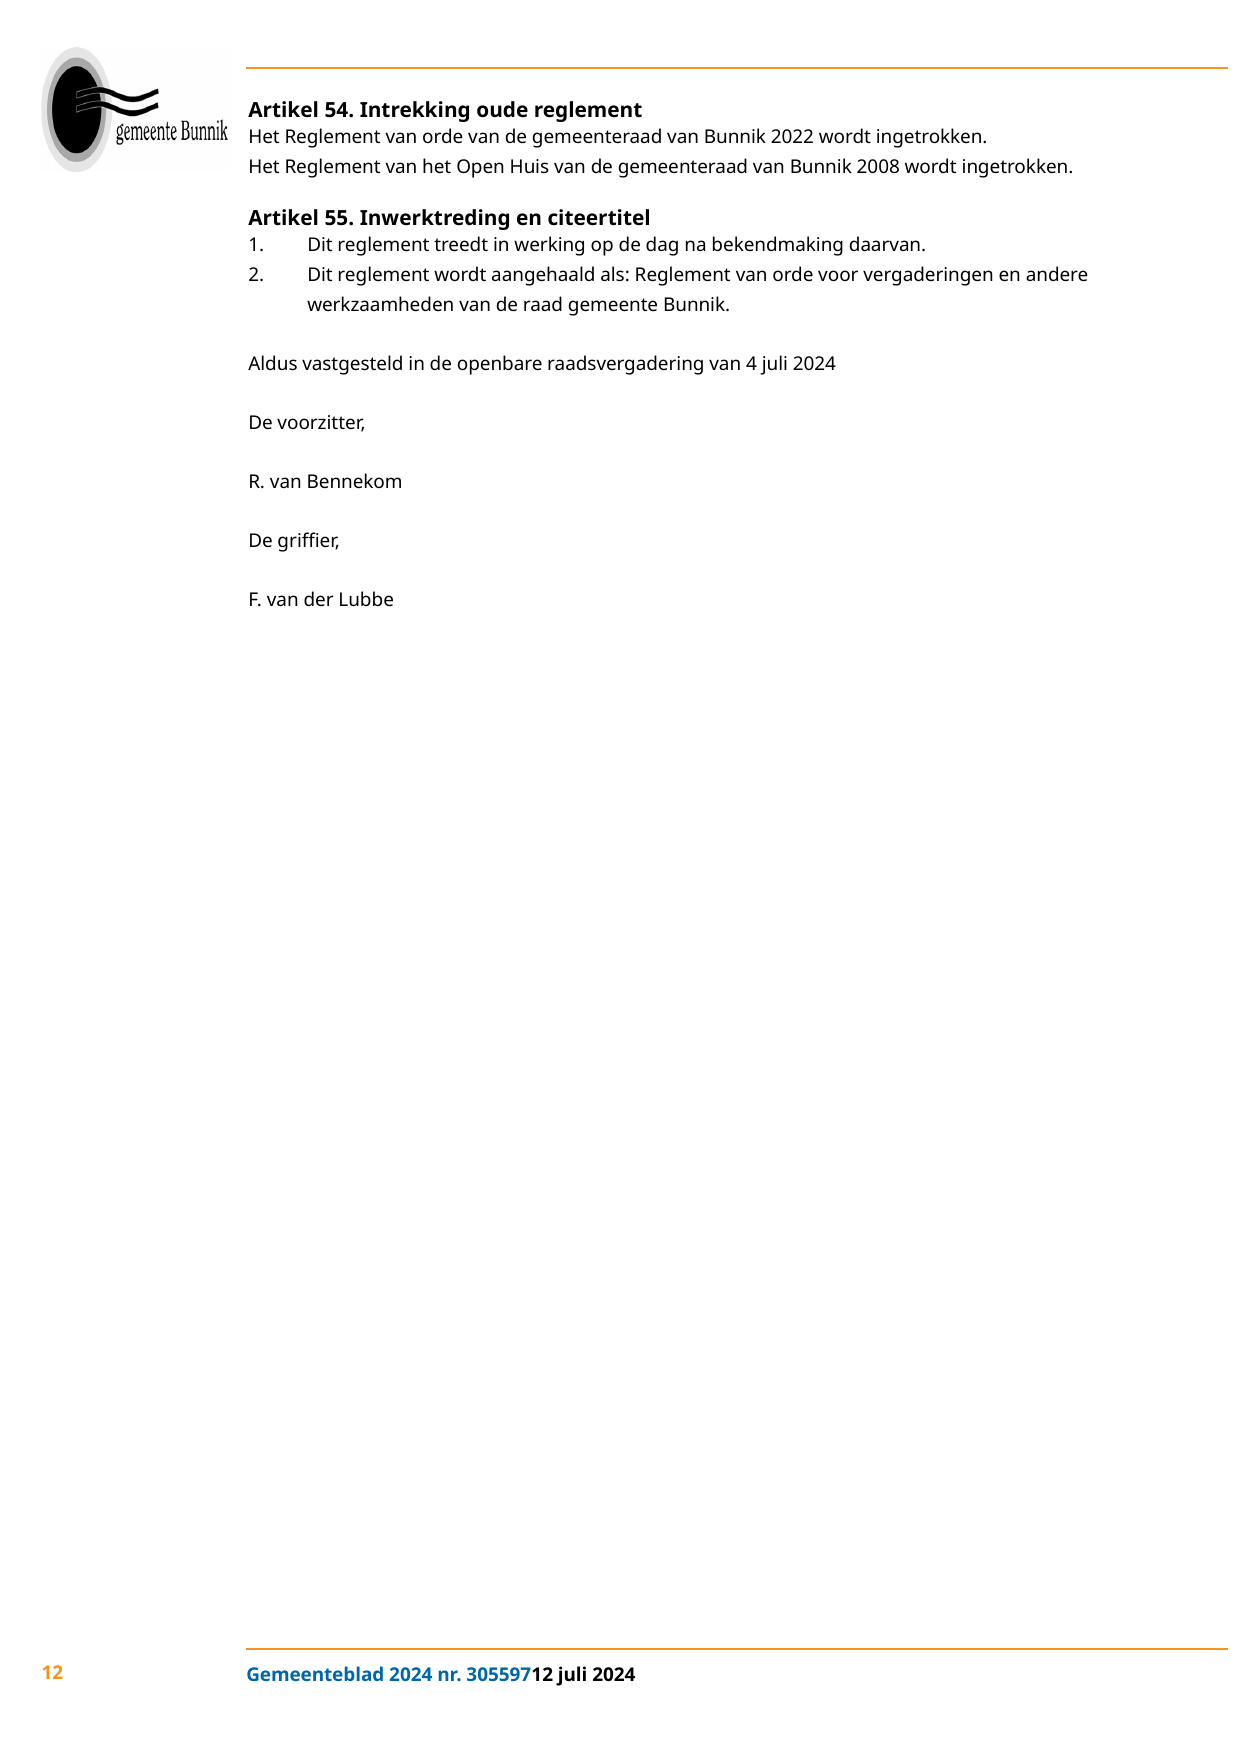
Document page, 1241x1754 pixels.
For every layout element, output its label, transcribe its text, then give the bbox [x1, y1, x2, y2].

text F. van der Lubbe [248, 587, 1152, 612]
text De voorzitter, [248, 409, 1152, 435]
text Het Reglement van orde van de gemeenteraad van Bunnik 2022 wordt ingetrokken. [248, 123, 1152, 149]
picture [41, 47, 231, 172]
list Dit reglement wordt aangehaald als: Reglement van orde voor vergaderingen en andere werkzaamheden van de raad gemeente Bunnik. [248, 261, 1152, 317]
list Dit reglement treedt in werking op de dag na bekendmaking daarvan. [248, 232, 1152, 257]
text Het Reglement van het Open Huis van de gemeenteraad van Bunnik 2008 wordt ingetrokken. [248, 153, 1152, 178]
text Aldus vastgesteld in de openbare raadsvergadering van 4 juli 2024 [248, 350, 1152, 376]
text R. van Bennekom [248, 468, 1152, 494]
text De griffier, [248, 527, 1152, 553]
text Artikel 54. Intrekking oude reglement [248, 95, 1152, 123]
text Artikel 55. Inwerktreding en citeertitel [248, 203, 1152, 232]
